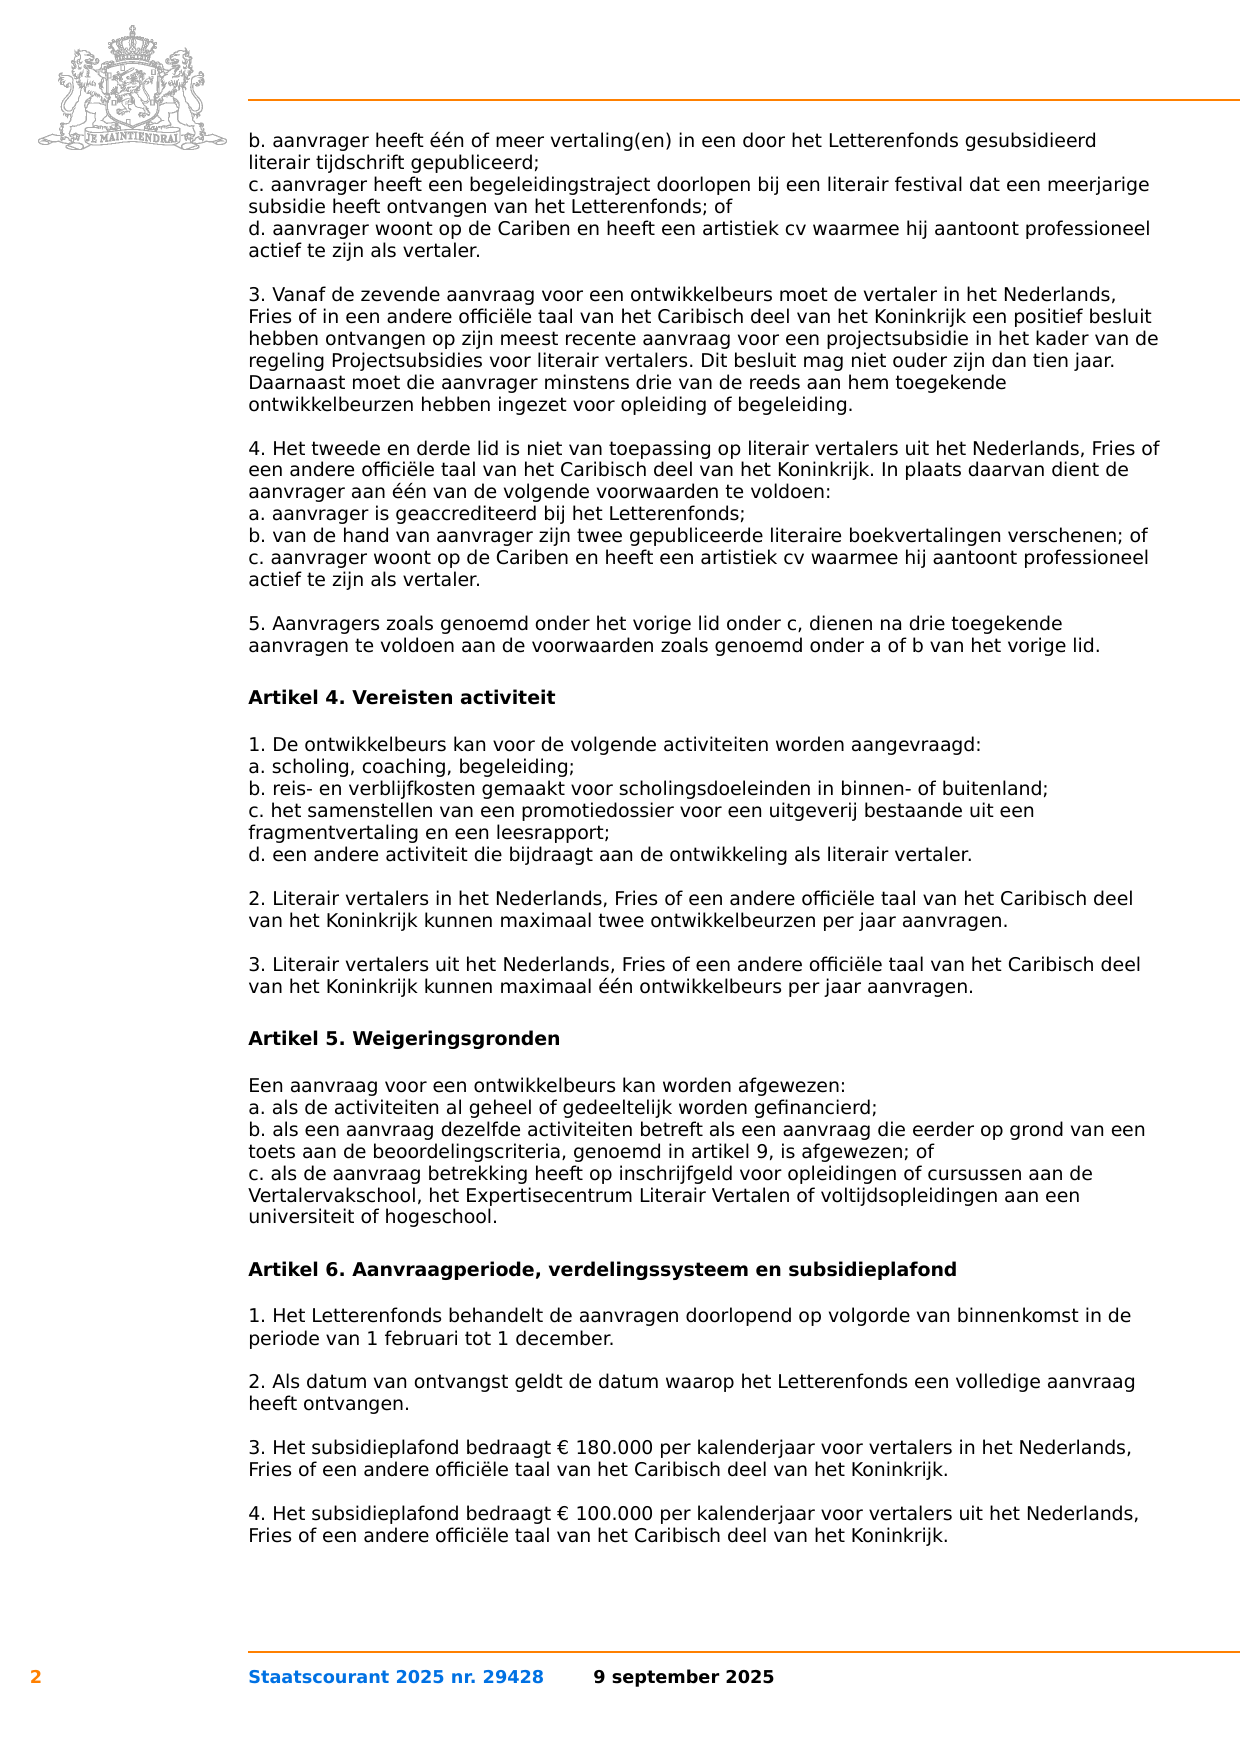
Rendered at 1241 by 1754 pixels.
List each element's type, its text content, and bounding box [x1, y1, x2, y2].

subtitle Artikel 6. Aanvraagperiode, verdelingssysteem en subsidieplafond [248, 1258, 1163, 1280]
subtitle Artikel 5. Weigeringsgronden [248, 1028, 1163, 1049]
text b. aanvrager heeft één of meer vertaling(en) in een door het Letterenfonds gesubsidieerd literair tijdschrift gepubliceerd; [248, 130, 1163, 174]
text b. reis- en verblijfkosten gemaakt voor scholingsdoeleinden in binnen- of buitenland; [248, 778, 1163, 800]
text d. aanvrager woont op de Cariben en heeft een artistiek cv waarmee hij aantoont professioneel actief te zijn als vertaler. [248, 218, 1163, 262]
text c. aanvrager heeft een begeleidingstraject doorlopen bij een literair festival dat een meerjarige subsidie heeft ontvangen van het Letterenfonds; of [248, 174, 1163, 218]
text 2. Literair vertalers in het Nederlands, Fries of een andere officiële taal van het Caribisch deel van het Koninkrijk kunnen maximaal twee ontwikkelbeurzen per jaar aanvragen. [248, 888, 1163, 932]
text a. aanvrager is geaccrediteerd bij het Letterenfonds; [248, 503, 1163, 525]
text Een aanvraag voor een ontwikkelbeurs kan worden afgewezen: [248, 1074, 1163, 1097]
text 4. Het subsidieplafond bedraagt € 100.000 per kalenderjaar voor vertalers uit het Nederlands, Fries of een andere officiële taal van het Caribisch deel van het Koninkrijk. [248, 1503, 1163, 1547]
text 5. Aanvragers zoals genoemd onder het vorige lid onder c, dienen na drie toegekende aanvragen te voldoen aan de voorwaarden zoals genoemd onder a of b van het vorige lid. [248, 613, 1163, 657]
text b. als een aanvraag dezelfde activiteiten betreft als een aanvraag die eerder op grond van een toets aan de beoordelingscriteria, genoemd in artikel 9, is afgewezen; of [248, 1118, 1163, 1162]
text b. van de hand van aanvrager zijn twee gepubliceerde literaire boekvertalingen verschenen; of [248, 525, 1163, 547]
text a. als de activiteiten al geheel of gedeeltelijk worden gefinancierd; [248, 1097, 1163, 1118]
text a. scholing, coaching, begeleiding; [248, 756, 1163, 778]
text 1. Het Letterenfonds behandelt de aanvragen doorlopend op volgorde van binnenkomst in de periode van 1 februari tot 1 december. [248, 1305, 1163, 1349]
text c. het samenstellen van een promotiedossier voor een uitgeverij bestaande uit een fragmentvertaling en een leesrapport; [248, 800, 1163, 844]
text 3. Literair vertalers uit het Nederlands, Fries of een andere officiële taal van het Caribisch deel van het Koninkrijk kunnen maximaal één ontwikkelbeurs per jaar aanvragen. [248, 954, 1163, 998]
text 2. Als datum van ontvangst geldt de datum waarop het Letterenfonds een volledige aanvraag heeft ontvangen. [248, 1371, 1163, 1415]
text 3. Het subsidieplafond bedraagt € 180.000 per kalenderjaar voor vertalers in het Nederlands, Fries of een andere officiële taal van het Caribisch deel van het Koninkrijk. [248, 1437, 1163, 1481]
subtitle Artikel 4. Vereisten activiteit [248, 687, 1163, 709]
text d. een andere activiteit die bijdraagt aan de ontwikkeling als literair vertaler. [248, 844, 1163, 866]
picture [38, 25, 227, 150]
text 3. Vanaf de zevende aanvraag voor een ontwikkelbeurs moet de vertaler in het Nederlands, Fries of in een andere officiële taal van het Caribisch deel van het Koninkrijk een positief besluit hebben ontvangen op zijn meest recente aanvraag voor een projectsubsidie in het kader van de regeling Projectsubsidies voor literair vertalers. Dit besluit mag niet ouder zijn dan tien jaar. Daarnaast moet die aanvrager minstens drie van de reeds aan hem toegekende ontwikkelbeurzen hebben ingezet voor opleiding of begeleiding. [248, 284, 1163, 416]
text c. als de aanvraag betrekking heeft op inschrijfgeld voor opleidingen of cursussen aan de Vertalervakschool, het Expertisecentrum Literair Vertalen of voltijdsopleidingen aan een universiteit of hogeschool. [248, 1162, 1163, 1228]
text c. aanvrager woont op de Cariben en heeft een artistiek cv waarmee hij aantoont professioneel actief te zijn als vertaler. [248, 547, 1163, 591]
text 1. De ontwikkelbeurs kan voor de volgende activiteiten worden aangevraagd: [248, 734, 1163, 756]
text 4. Het tweede en derde lid is niet van toepassing op literair vertalers uit het Nederlands, Fries of een andere officiële taal van het Caribisch deel van het Koninkrijk. In plaats daarvan dient de aanvrager aan één van de volgende voorwaarden te voldoen: [248, 437, 1163, 503]
